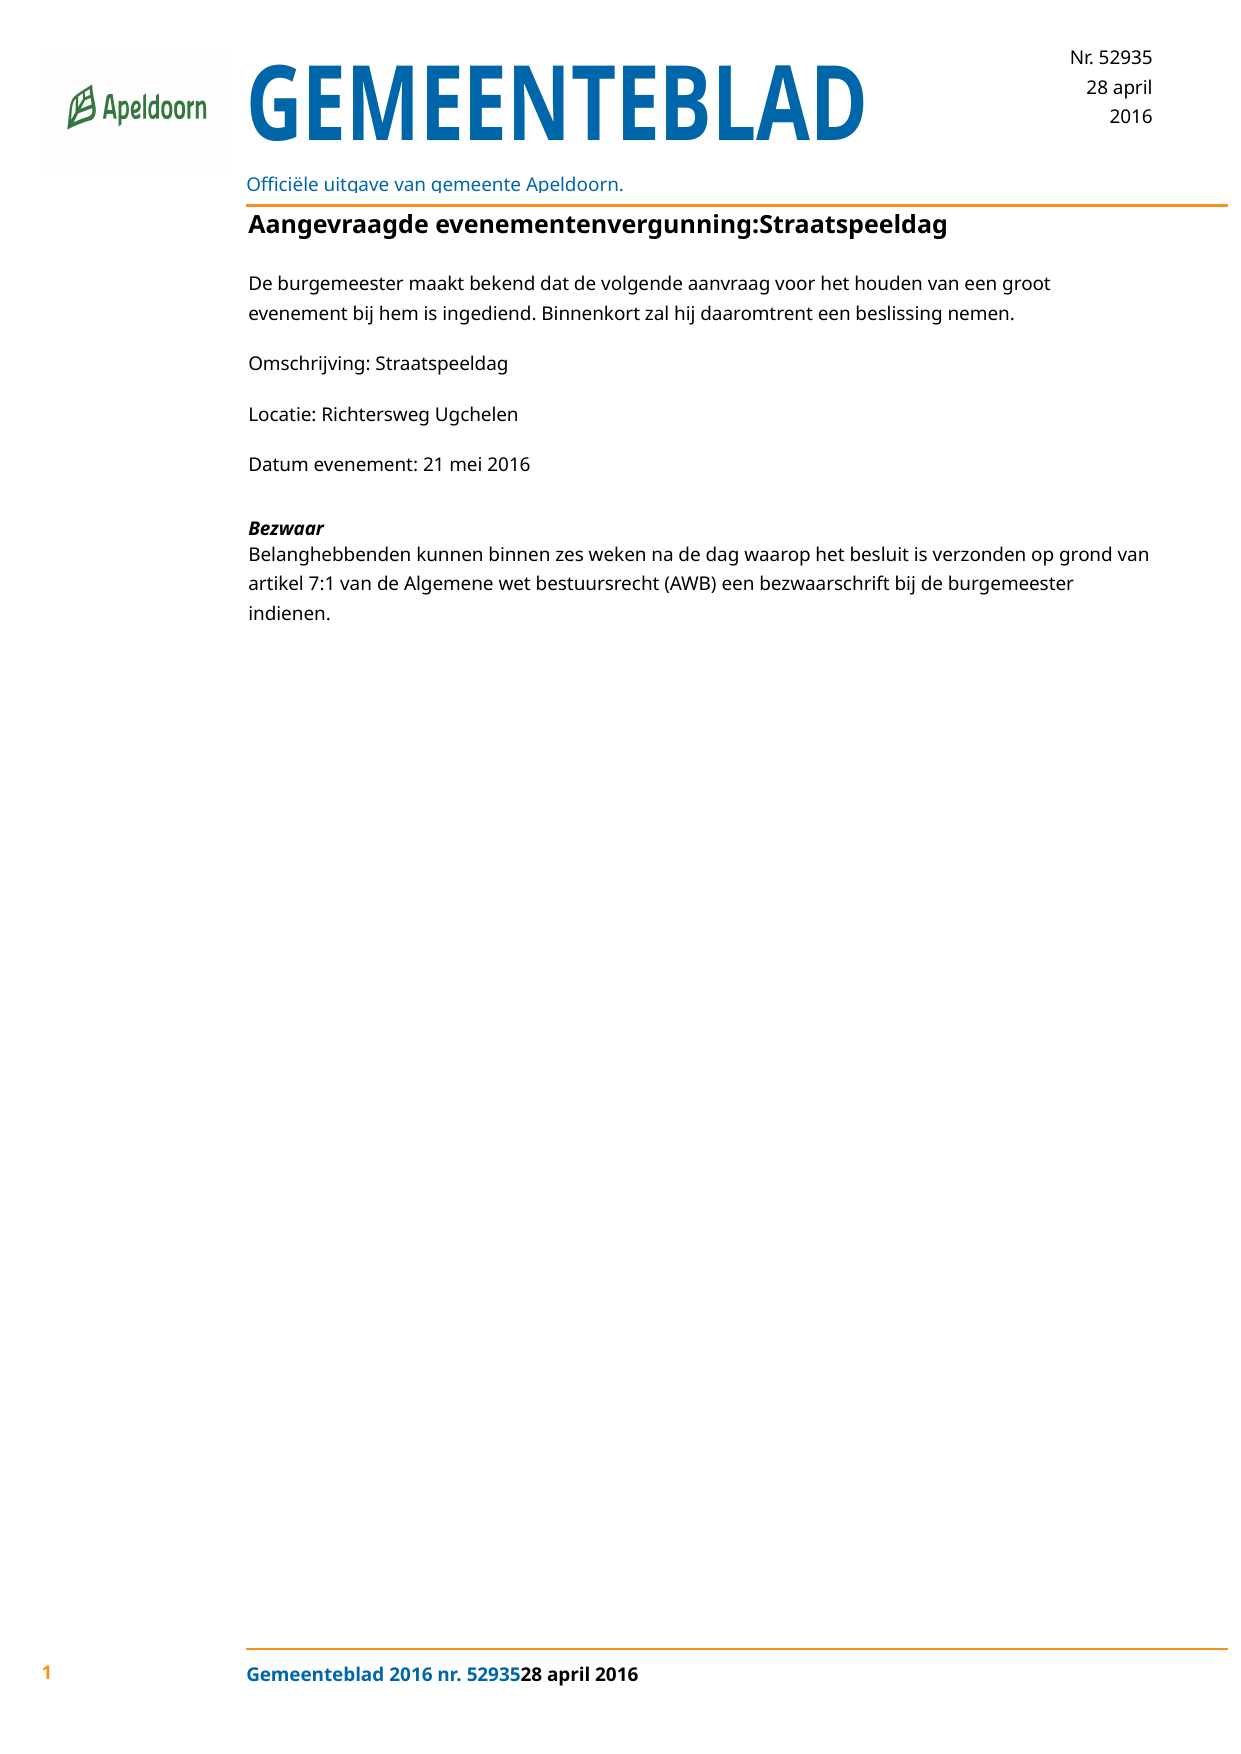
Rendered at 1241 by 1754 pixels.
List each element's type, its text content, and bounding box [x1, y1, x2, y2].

text Locatie: Richtersweg Ugchelen [248, 401, 1152, 426]
text Belanghebbenden kunnen binnen zes weken na de dag waarop het besluit is verzonden op grond van artikel 7:1 van de Algemene wet bestuursrecht (AWB) een bezwaarschrift bij de burgemeester indienen. [248, 541, 1152, 626]
text Omschrijving: Straatspeeldag [248, 350, 1152, 376]
text Datum evenement: 21 mei 2016 [248, 451, 1152, 477]
text De burgemeester maakt bekend dat de volgende aanvraag voor het houden van een groot evenement bij hem is ingediend. Binnenkort zal hij daaromtrent een beslissing nemen. [248, 270, 1152, 326]
text Aangevraagde evenementenvergunning:Straatspeeldag [248, 207, 1152, 241]
text Bezwaar [248, 515, 1152, 541]
picture [41, 47, 231, 172]
